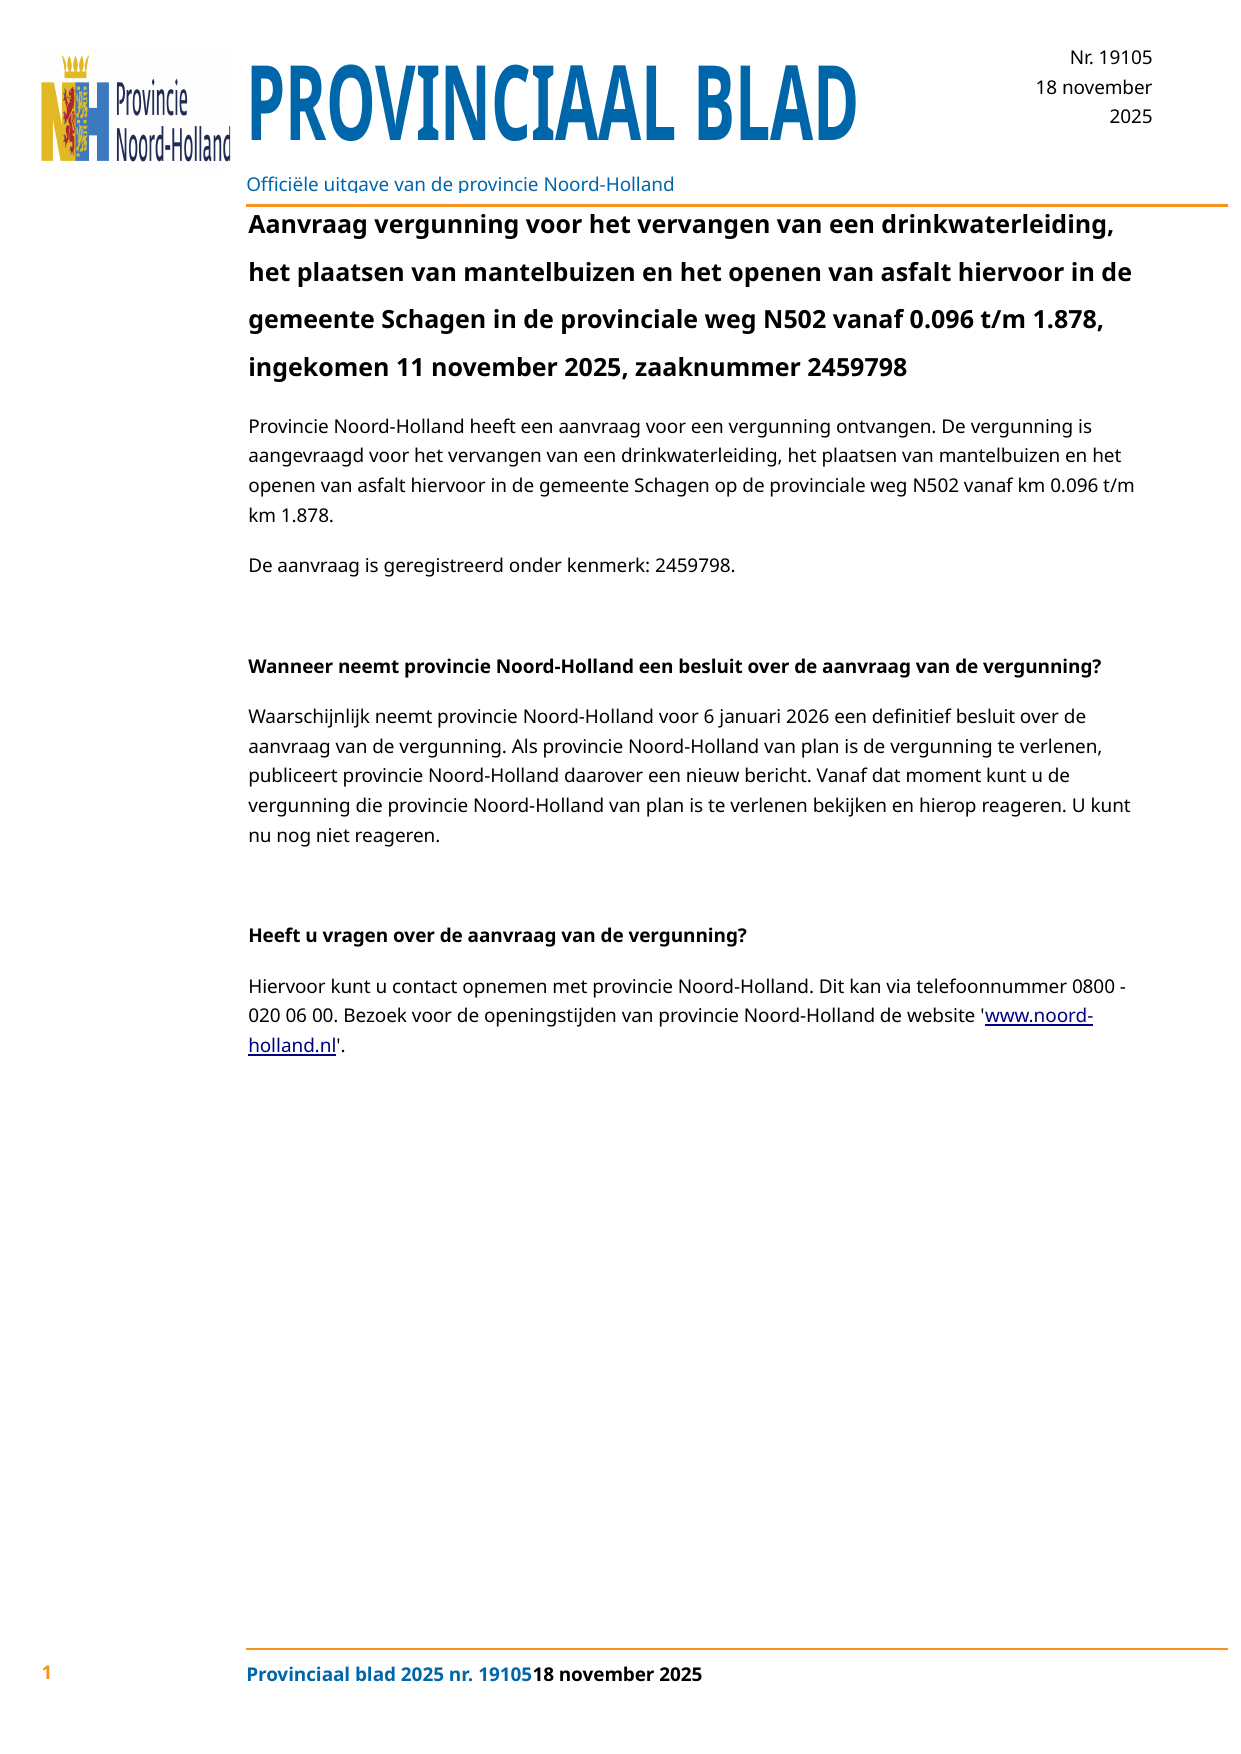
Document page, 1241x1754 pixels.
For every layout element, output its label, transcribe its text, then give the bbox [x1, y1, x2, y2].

text Heeft u vragen over de aanvraag van de vergunning? [248, 923, 1152, 948]
text Hiervoor kunt u contact opnemen met provincie Noord-Holland. Dit kan via telefoonnummer 0800 - 020 06 00. Bezoek voor de openingstijden van provincie Noord-Holland de website 'www.noord-holland.nl'. [248, 973, 1152, 1058]
text Waarschijnlijk neemt provincie Noord-Holland voor 6 januari 2026 een definitief besluit over de aanvraag van de vergunning. Als provincie Noord-Holland van plan is de vergunning te verlenen, publiceert provincie Noord-Holland daarover een nieuw bericht. Vanaf dat moment kunt u de vergunning die provincie Noord-Holland van plan is te verlenen bekijken en hierop reageren. U kunt nu nog niet reageren. [248, 703, 1152, 848]
text Provincie Noord-Holland heeft een aanvraag voor een vergunning ontvangen. De vergunning is aangevraagd voor het vervangen van een drinkwaterleiding, het plaatsen van mantelbuizen en het openen van asfalt hiervoor in de gemeente Schagen op de provinciale weg N502 vanaf km 0.096 t/m km 1.878. [248, 413, 1152, 528]
text Aanvraag vergunning voor het vervangen van een drinkwaterleiding, het plaatsen van mantelbuizen en het openen van asfalt hiervoor in de gemeente Schagen in de provinciale weg N502 vanaf 0.096 t/m 1.878, ingekomen 11 november 2025, zaaknummer 2459798 [248, 207, 1152, 384]
picture [41, 47, 231, 172]
text De aanvraag is geregistreerd onder kenmerk: 2459798. [248, 552, 1152, 578]
text Wanneer neemt provincie Noord-Holland een besluit over de aanvraag van de vergunning? [248, 653, 1152, 679]
